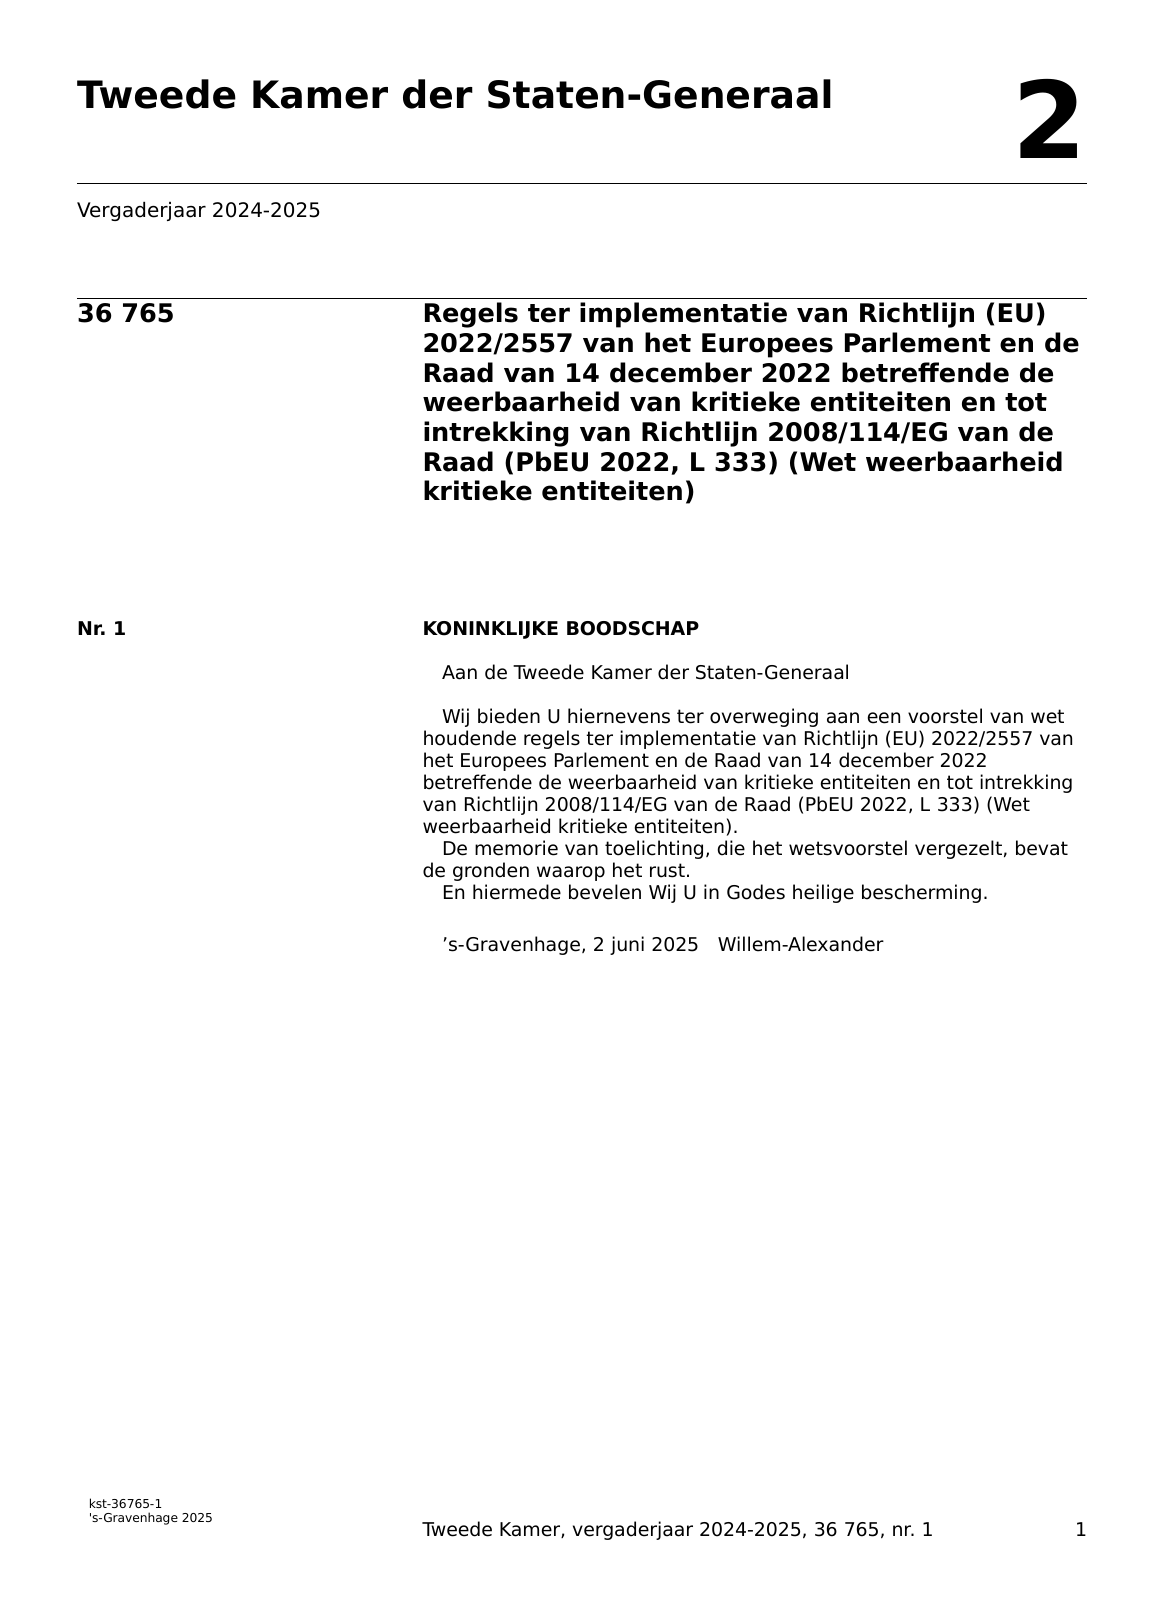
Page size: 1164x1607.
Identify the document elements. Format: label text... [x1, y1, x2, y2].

text Wij bieden U hiernevens ter overweging aan een voorstel van wet houdende regels ter implementatie van Richtlijn (EU) 2022/2557 van het Europees Parlement en de Raad van 14 december 2022 betreffende de weerbaarheid van kritieke entiteiten en tot intrekking van Richtlijn 2008/114/EG van de Raad (PbEU 2022, L 333) (Wet weerbaarheid kritieke entiteiten). [422, 706, 1087, 838]
text Aan de Tweede Kamer der Staten-Generaal [422, 662, 1087, 684]
text 's-Gravenhage 2025 [88, 1511, 323, 1525]
text ’s-Gravenhage, 2 juni 2025 Willem-Alexander [422, 934, 1087, 956]
text En hiermede bevelen Wij U in Godes heilige bescherming. [422, 882, 1087, 904]
table_header 2 [886, 59, 1087, 183]
table_cell Vergaderjaar 2024-2025 [77, 184, 1087, 298]
text De memorie van toelichting, die het wetsvoorstel vergezelt, bevat de gronden waarop het rust. [422, 838, 1087, 882]
table_header Tweede Kamer der Staten-Generaal [77, 59, 886, 183]
subtitle Nr. 1 KONINKLIJKE BOODSCHAP [77, 618, 1087, 640]
text kst-36765-1 [88, 1497, 323, 1511]
subtitle 36 765 Regels ter implementatie van Richtlijn (EU) 2022/2557 van het Europees Parlement en de Raad van 14 december 2022 betreffende de weerbaarheid van kritieke entiteiten en tot intrekking van Richtlijn 2008/114/EG van de Raad (PbEU 2022, L 333) (Wet weerbaarheid kritieke entiteiten) [77, 299, 1087, 507]
